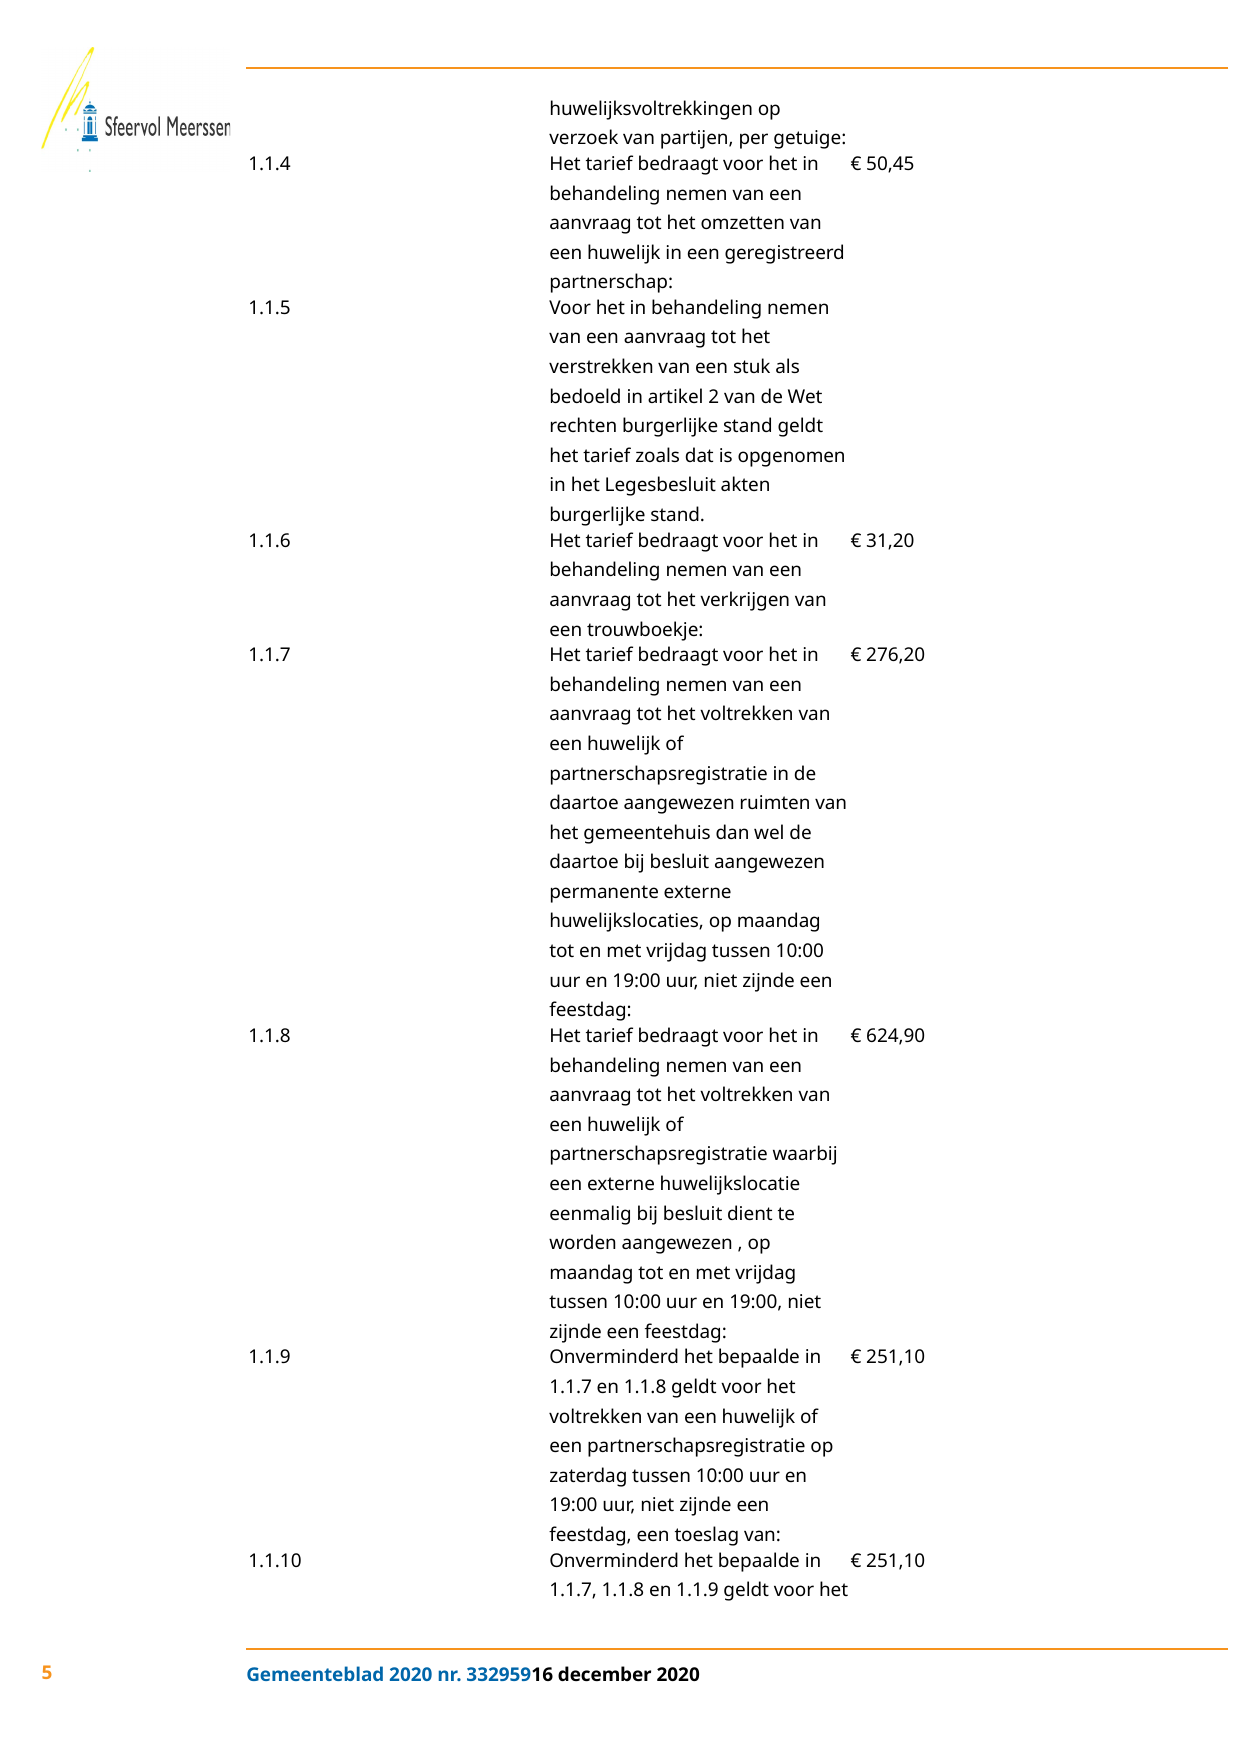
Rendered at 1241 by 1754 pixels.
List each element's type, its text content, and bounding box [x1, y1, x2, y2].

table_cell Het tarief bedraagt voor het in behandeling nemen van een aanvraag tot het omzetten van een huwelijk in een geregistreerd partnerschap: [549, 150, 850, 294]
table_cell 1.1.10 [248, 1547, 549, 1602]
table_cell € 31,20 [850, 527, 1152, 641]
table_cell Onverminderd het bepaalde in 1.1.7, 1.1.8 en 1.1.9 geldt voor het [549, 1547, 850, 1602]
table_cell 1.1.9 [248, 1344, 549, 1547]
table_cell € 50,45 [850, 150, 1152, 294]
table_cell huwelijksvoltrekkingen op verzoek van partijen, per getuige: [549, 95, 850, 150]
table_cell € 251,10 [850, 1344, 1152, 1547]
table_cell 1.1.4 [248, 150, 549, 294]
picture [41, 47, 231, 172]
table_cell 1.1.8 [248, 1022, 549, 1344]
table_cell € 276,20 [850, 641, 1152, 1022]
table_cell 1.1.6 [248, 527, 549, 641]
table_cell € 251,10 [850, 1547, 1152, 1602]
table_cell 1.1.5 [248, 294, 549, 527]
table_cell € 624,90 [850, 1022, 1152, 1344]
table_cell Het tarief bedraagt voor het in behandeling nemen van een aanvraag tot het verkrijgen van een trouwboekje: [549, 527, 850, 641]
table_cell Onverminderd het bepaalde in 1.1.7 en 1.1.8 geldt voor het voltrekken van een huwelijk of een partnerschapsregistratie op zaterdag tussen 10:00 uur en 19:00 uur, niet zijnde een feestdag, een toeslag van: [549, 1344, 850, 1547]
table_cell [850, 294, 1152, 527]
table_cell Het tarief bedraagt voor het in behandeling nemen van een aanvraag tot het voltrekken van een huwelijk of partnerschapsregistratie in de daartoe aangewezen ruimten van het gemeentehuis dan wel de daartoe bij besluit aangewezen permanente externe huwelijkslocaties, op maandag tot en met vrijdag tussen 10:00 uur en 19:00 uur, niet zijnde een feestdag: [549, 641, 850, 1022]
table_cell Het tarief bedraagt voor het in behandeling nemen van een aanvraag tot het voltrekken van een huwelijk of partnerschapsregistratie waarbij een externe huwelijkslocatie eenmalig bij besluit dient te worden aangewezen , op maandag tot en met vrijdag tussen 10:00 uur en 19:00, niet zijnde een feestdag: [549, 1022, 850, 1344]
table_cell [850, 95, 1152, 150]
table_cell Voor het in behandeling nemen van een aanvraag tot het verstrekken van een stuk als bedoeld in artikel 2 van de Wet rechten burgerlijke stand geldt het tarief zoals dat is opgenomen in het Legesbesluit akten burgerlijke stand. [549, 294, 850, 527]
table_cell 1.1.7 [248, 641, 549, 1022]
table_cell [248, 95, 549, 150]
